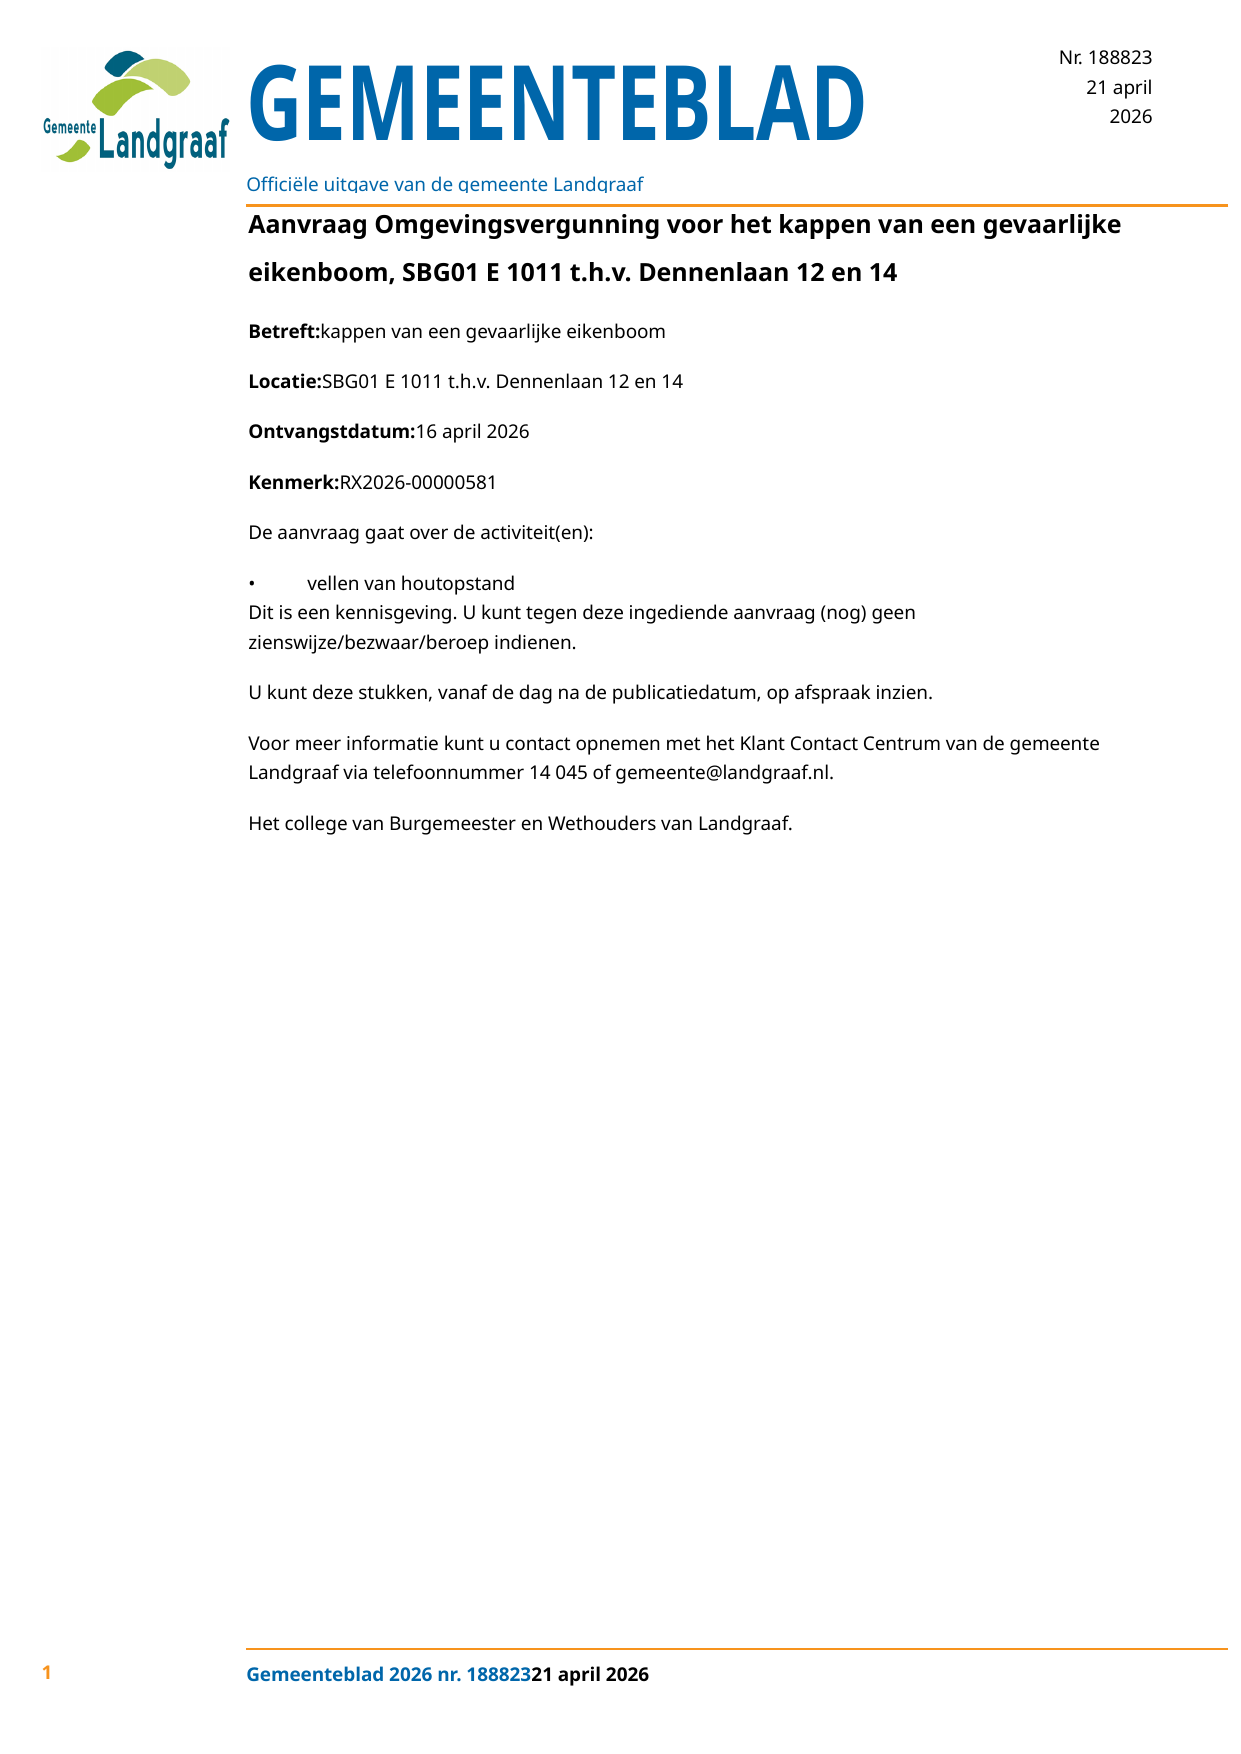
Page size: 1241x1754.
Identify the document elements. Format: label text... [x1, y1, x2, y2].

list vellen van houtopstand [248, 570, 1152, 596]
text Locatie:SBG01 E 1011 t.h.v. Dennenlaan 12 en 14 [248, 368, 1152, 394]
text Betreft:kappen van een gevaarlijke eikenboom [248, 318, 1152, 344]
text Het college van Burgemeester en Wethouders van Landgraaf. [248, 810, 1152, 836]
text Aanvraag Omgevingsvergunning voor het kappen van een gevaarlijke eikenboom, SBG01 E 1011 t.h.v. Dennenlaan 12 en 14 [248, 207, 1152, 288]
text U kunt deze stukken, vanaf de dag na de publicatiedatum, op afspraak inzien. [248, 679, 1152, 705]
text Ontvangstdatum:16 april 2026 [248, 419, 1152, 444]
text Dit is een kennisgeving. U kunt tegen deze ingediende aanvraag (nog) geen zienswijze/bezwaar/beroep indienen. [248, 599, 1152, 655]
text De aanvraag gaat over de activiteit(en): [248, 519, 1152, 545]
picture [41, 47, 231, 172]
text Voor meer informatie kunt u contact opnemen met het Klant Contact Centrum van de gemeente Landgraaf via telefoonnummer 14 045 of gemeente@landgraaf.nl. [248, 730, 1152, 785]
text Kenmerk:RX2026-00000581 [248, 469, 1152, 495]
